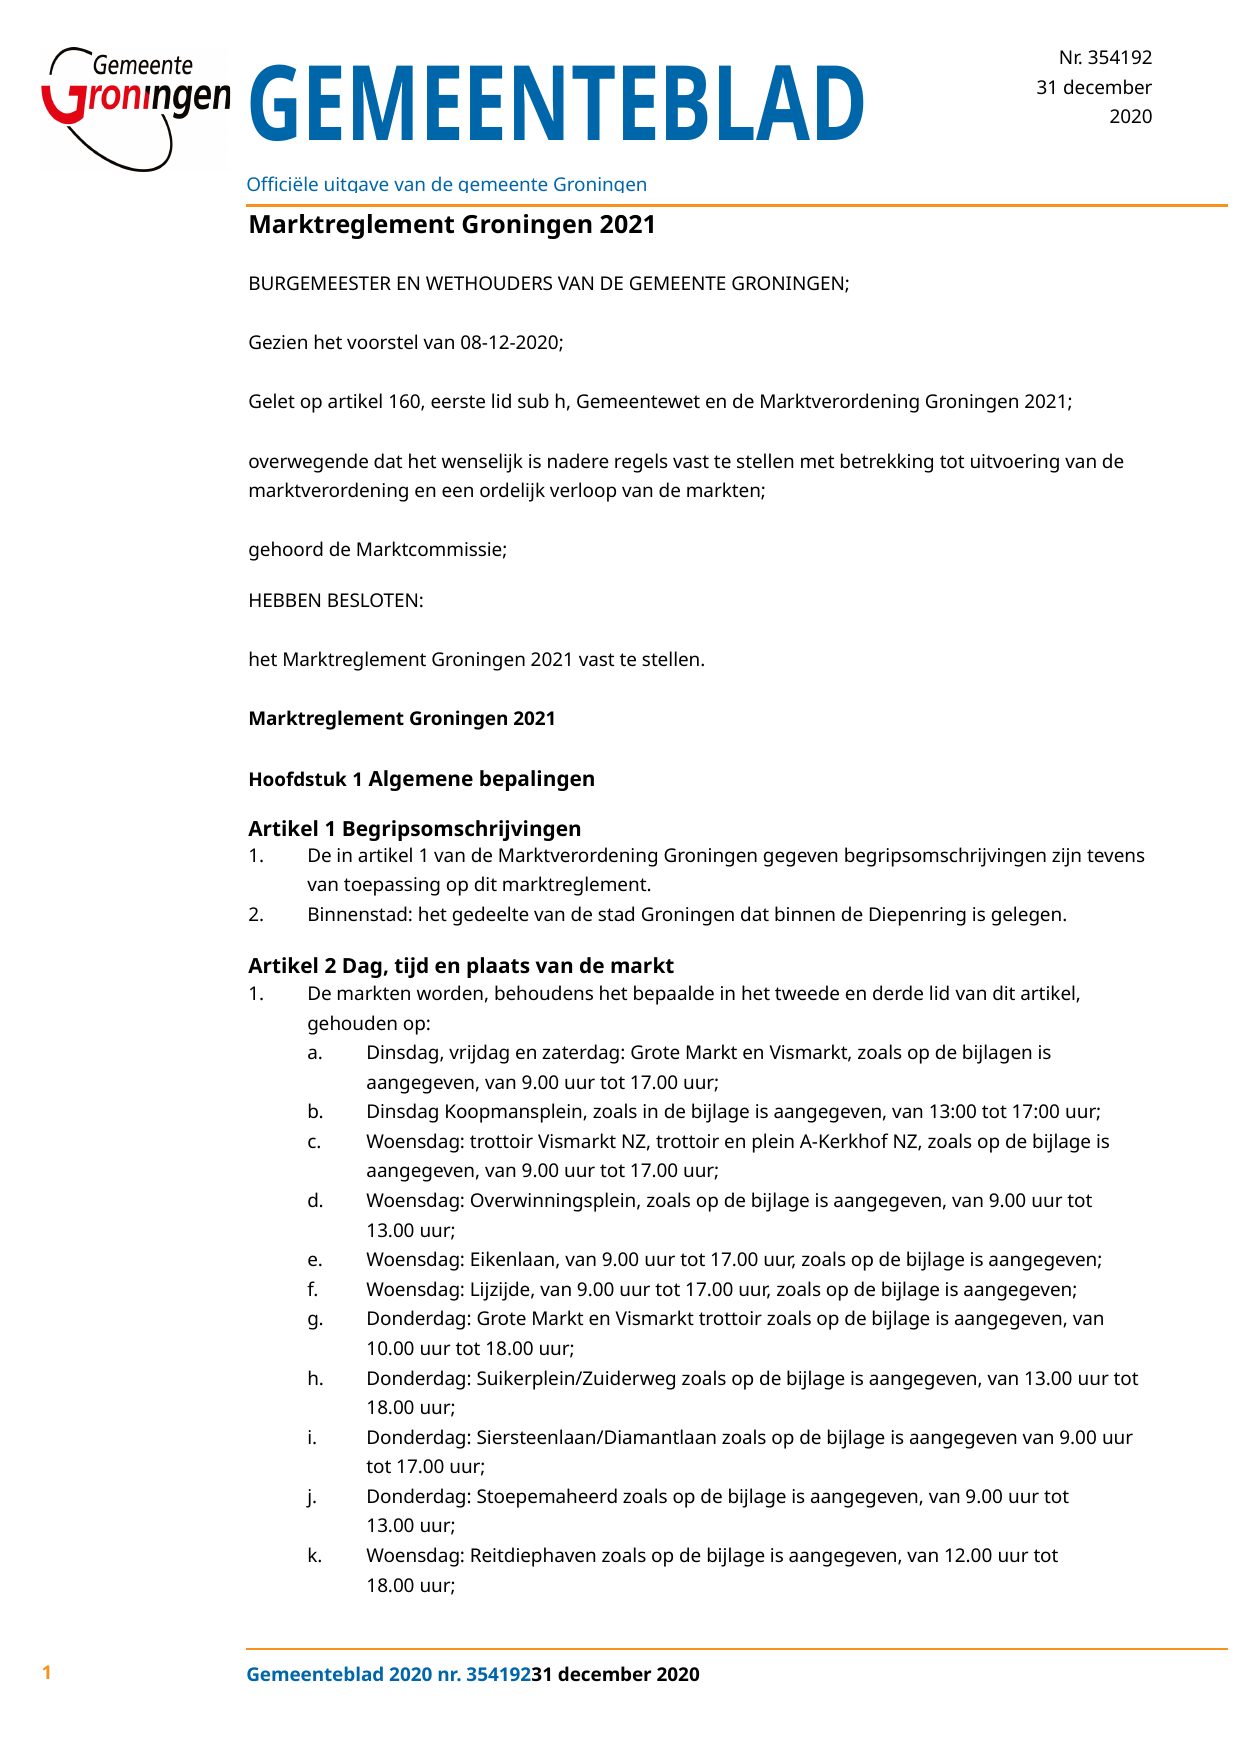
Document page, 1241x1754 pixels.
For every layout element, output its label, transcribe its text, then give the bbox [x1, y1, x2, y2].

text BURGEMEESTER EN WETHOUDERS VAN DE GEMEENTE GRONINGEN; [248, 270, 1152, 296]
list Woensdag: trottoir Vismarkt NZ, trottoir en plein A-Kerkhof NZ, zoals op de bijlage is aangegeven, van 9.00 uur tot 17.00 uur; [307, 1128, 1152, 1183]
text Hoofdstuk 1 Algemene bepalingen [248, 764, 1152, 793]
list Binnenstad: het gedeelte van de stad Groningen dat binnen de Diepenring is gelegen. [248, 901, 1152, 927]
text Marktreglement Groningen 2021 [248, 705, 1152, 731]
list De markten worden, behoudens het bepaalde in het tweede en derde lid van dit artikel, gehouden op: [248, 980, 1152, 1035]
list Donderdag: Stoepemaheerd zoals op de bijlage is aangegeven, van 9.00 uur tot 13.00 uur; [307, 1483, 1152, 1538]
text Artikel 2 Dag, tijd en plaats van de markt [248, 952, 1152, 980]
list Woensdag: Overwinningsplein, zoals op de bijlage is aangegeven, van 9.00 uur tot 13.00 uur; [307, 1187, 1152, 1242]
text Gezien het voorstel van 08-12-2020; [248, 329, 1152, 355]
list Woensdag: Lijzijde, van 9.00 uur tot 17.00 uur, zoals op de bijlage is aangegeven; [307, 1276, 1152, 1302]
text Gelet op artikel 160, eerste lid sub h, Gemeentewet en de Marktverordening Groningen 2021; [248, 389, 1152, 414]
text gehoord de Marktcommissie; [248, 537, 1152, 562]
text overwegende dat het wenselijk is nadere regels vast te stellen met betrekking tot uitvoering van de marktverordening en een ordelijk verloop van de markten; [248, 448, 1152, 503]
list Woensdag: Reitdiephaven zoals op de bijlage is aangegeven, van 12.00 uur tot 18.00 uur; [307, 1542, 1152, 1597]
list Donderdag: Siersteenlaan/Diamantlaan zoals op de bijlage is aangegeven van 9.00 uur tot 17.00 uur; [307, 1424, 1152, 1479]
text het Marktreglement Groningen 2021 vast te stellen. [248, 646, 1152, 672]
list Donderdag: Suikerplein/Zuiderweg zoals op de bijlage is aangegeven, van 13.00 uur tot 18.00 uur; [307, 1365, 1152, 1420]
list Dinsdag Koopmansplein, zoals in de bijlage is aangegeven, van 13:00 tot 17:00 uur; [307, 1098, 1152, 1124]
text HEBBEN BESLOTEN: [248, 587, 1152, 613]
list Dinsdag, vrijdag en zaterdag: Grote Markt en Vismarkt, zoals op de bijlagen is aangegeven, van 9.00 uur tot 17.00 uur; [307, 1039, 1152, 1094]
list Donderdag: Grote Markt en Vismarkt trottoir zoals op de bijlage is aangegeven, van 10.00 uur tot 18.00 uur; [307, 1306, 1152, 1361]
list De in artikel 1 van de Marktverordening Groningen gegeven begripsomschrijvingen zijn tevens van toepassing op dit marktreglement. [248, 842, 1152, 897]
list Woensdag: Eikenlaan, van 9.00 uur tot 17.00 uur, zoals op de bijlage is aangegeven; [307, 1246, 1152, 1272]
picture [41, 47, 231, 172]
text Artikel 1 Begripsomschrijvingen [248, 814, 1152, 842]
text Marktreglement Groningen 2021 [248, 207, 1152, 241]
